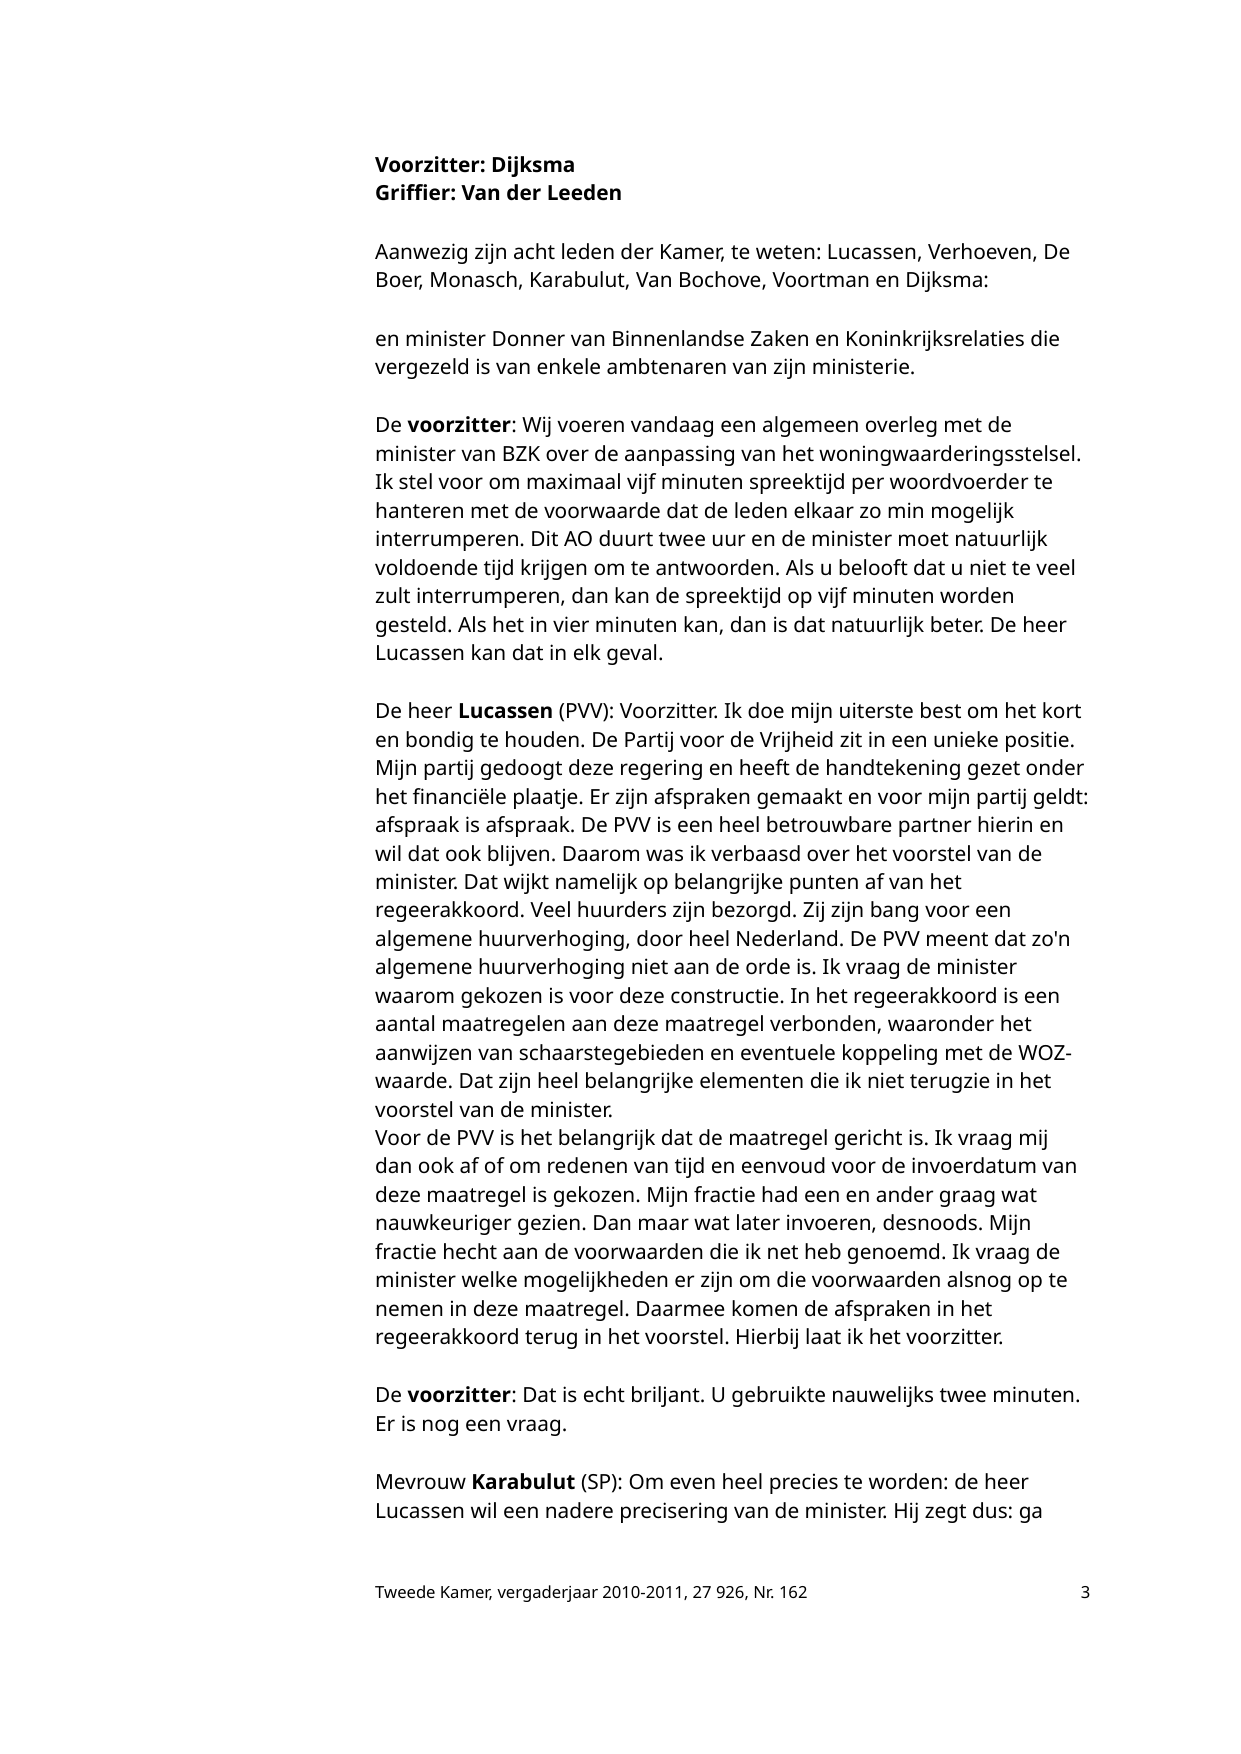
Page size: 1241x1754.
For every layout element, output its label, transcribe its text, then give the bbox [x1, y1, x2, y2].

text De heer Lucassen (PVV): Voorzitter. Ik doe mijn uiterste best om het kort en bondig te houden. De Partij voor de Vrijheid zit in een unieke positie. Mijn partij gedoogt deze regering en heeft de handtekening gezet onder het financiële plaatje. Er zijn afspraken gemaakt en voor mijn partij geldt: afspraak is afspraak. De PVV is een heel betrouwbare partner hierin en wil dat ook blijven. Daarom was ik verbaasd over het voorstel van de minister. Dat wijkt namelijk op belangrijke punten af van het regeerakkoord. Veel huurders zijn bezorgd. Zij zijn bang voor een algemene huurverhoging, door heel Nederland. De PVV meent dat zo'n algemene huurverhoging niet aan de orde is. Ik vraag de minister waarom gekozen is voor deze constructie. In het regeerakkoord is een aantal maatregelen aan deze maatregel verbonden, waaronder het aanwijzen van schaarstegebieden en eventuele koppeling met de WOZ-waarde. Dat zijn heel belangrijke elementen die ik niet terugzie in het voorstel van de minister. [375, 697, 1090, 1123]
text Mevrouw Karabulut (SP): Om even heel precies te worden: de heer Lucassen wil een nadere precisering van de minister. Hij zegt dus: ga [375, 1467, 1090, 1524]
text en minister Donner van Binnenlandse Zaken en Koninkrijksrelaties die vergezeld is van enkele ambtenaren van zijn ministerie. [375, 324, 1090, 381]
text De voorzitter: Wij voeren vandaag een algemeen overleg met de minister van BZK over de aanpassing van het woningwaarderingsstelsel. Ik stel voor om maximaal vijf minuten spreektijd per woordvoerder te hanteren met de voorwaarde dat de leden elkaar zo min mogelijk interrumperen. Dit AO duurt twee uur en de minister moet natuurlijk voldoende tijd krijgen om te antwoorden. Als u belooft dat u niet te veel zult interrumperen, dan kan de spreektijd op vijf minuten worden gesteld. Als het in vier minuten kan, dan is dat natuurlijk beter. De heer Lucassen kan dat in elk geval. [375, 411, 1090, 667]
text De voorzitter: Dat is echt briljant. U gebruikte nauwelijks twee minuten. Er is nog een vraag. [375, 1381, 1090, 1437]
text Aanwezig zijn acht leden der Kamer, te weten: Lucassen, Verhoeven, De Boer, Monasch, Karabulut, Van Bochove, Voortman en Dijksma: [375, 237, 1090, 294]
text Voor de PVV is het belangrijk dat de maatregel gericht is. Ik vraag mij dan ook af of om redenen van tijd en eenvoud voor de invoerdatum van deze maatregel is gekozen. Mijn fractie had een en ander graag wat nauwkeuriger gezien. Dan maar wat later invoeren, desnoods. Mijn fractie hecht aan de voorwaarden die ik net heb genoemd. Ik vraag de minister welke mogelijkheden er zijn om die voorwaarden alsnog op te nemen in deze maatregel. Daarmee komen de afspraken in het regeerakkoord terug in het voorstel. Hierbij laat ik het voorzitter. [375, 1123, 1090, 1351]
text Griffier: Van der Leeden [375, 178, 1090, 207]
text Voorzitter: Dijksma [375, 150, 1090, 178]
